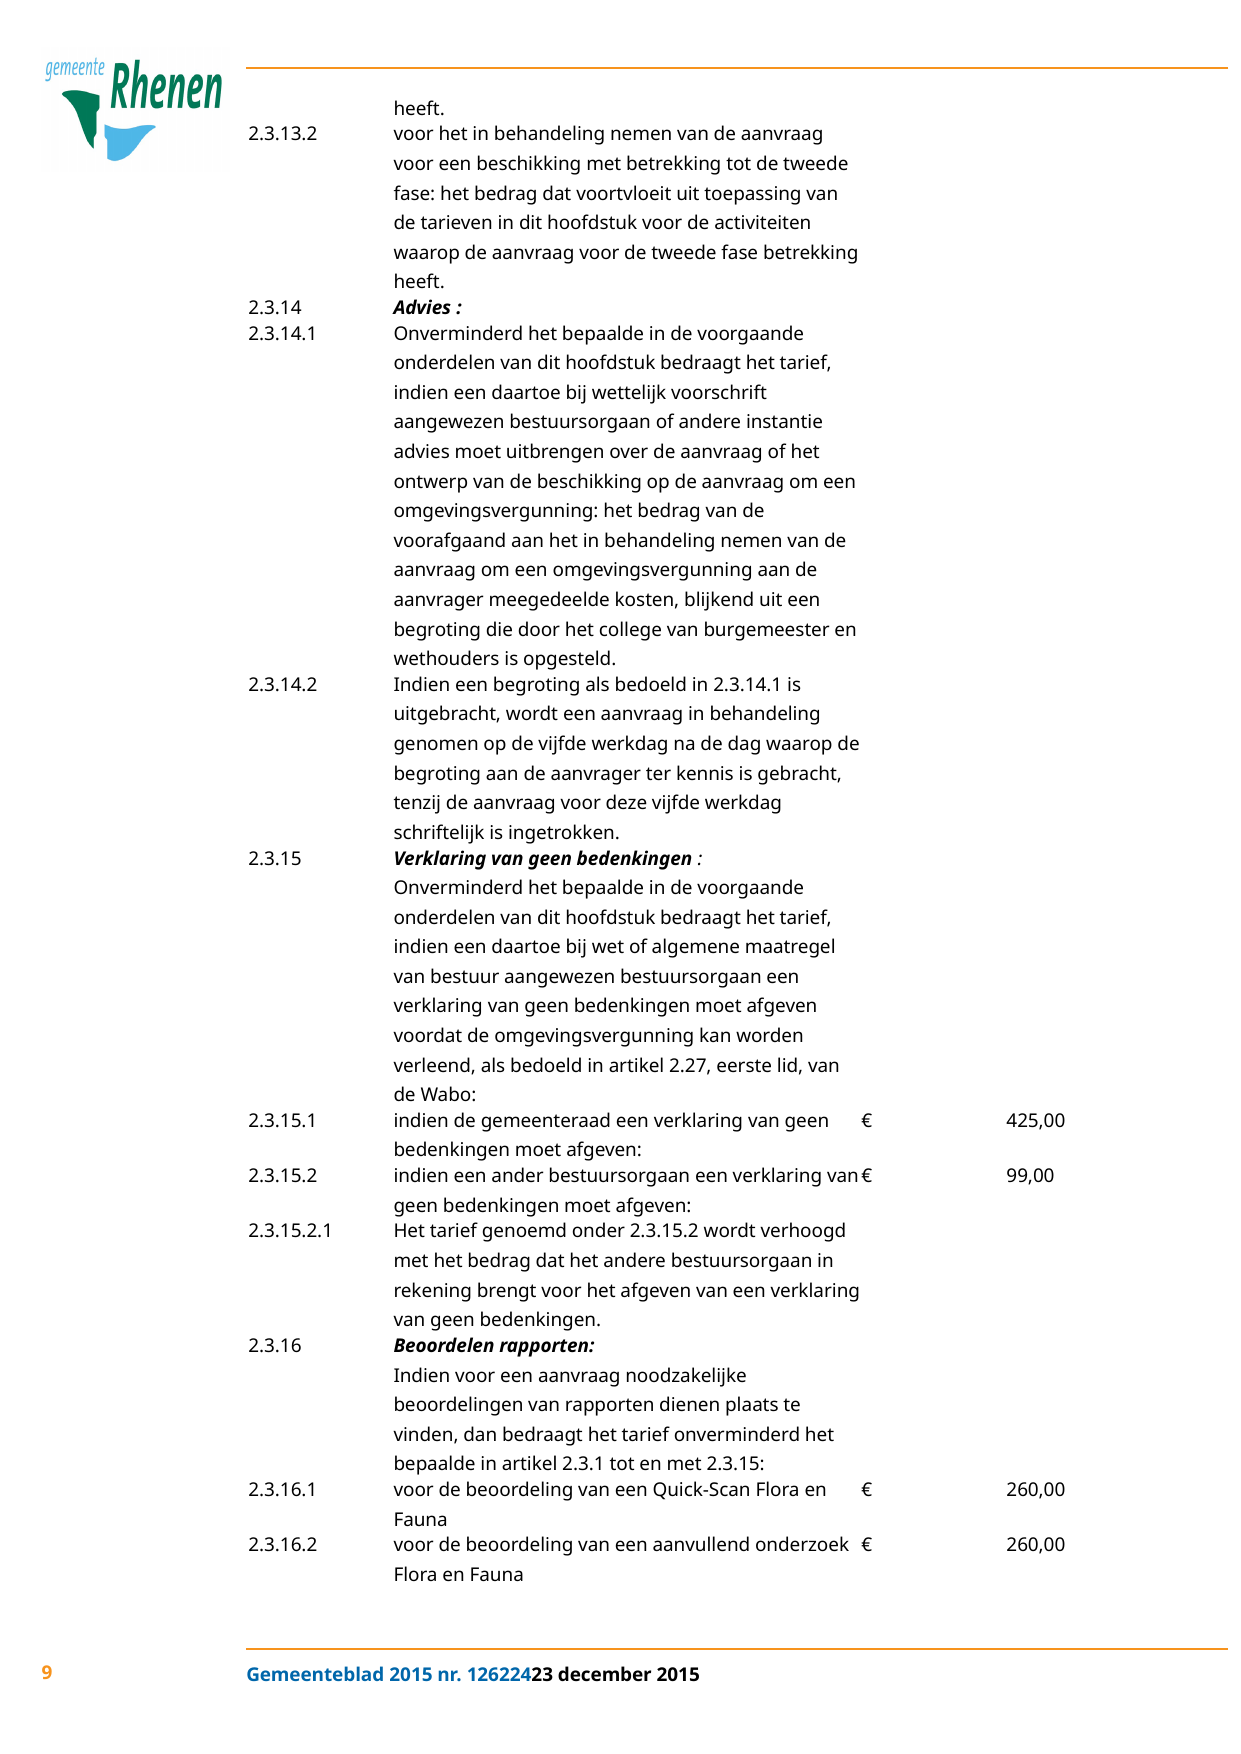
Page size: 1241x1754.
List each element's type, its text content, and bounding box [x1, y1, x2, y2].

table_cell [1006, 1332, 1152, 1476]
table_cell [861, 671, 1006, 845]
table_cell [861, 294, 1006, 320]
table_cell [248, 95, 393, 121]
table_cell 2.3.15.1 [248, 1107, 393, 1162]
table_cell Advies : [393, 294, 861, 320]
table_cell [1006, 1218, 1152, 1332]
table_cell voor de beoordeling van een Quick-Scan Flora en Fauna [393, 1476, 861, 1532]
table_cell 99,00 [1006, 1163, 1152, 1218]
table_cell [1006, 294, 1152, 320]
table_cell 425,00 [1006, 1107, 1152, 1162]
table_cell Indien een begroting als bedoeld in 2.3.14.1 is uitgebracht, wordt een aanvraag in behandeling genomen op de vijfde werkdag na de dag waarop de begroting aan de aanvrager ter kennis is gebracht, tenzij de aanvraag voor deze vijfde werkdag schriftelijk is ingetrokken. [393, 671, 861, 845]
table_cell 2.3.16.2 [248, 1532, 393, 1587]
table_cell [1006, 95, 1152, 121]
table_cell 2.3.15.2.1 [248, 1218, 393, 1332]
table_cell [1006, 671, 1152, 845]
table_cell indien een ander bestuursorgaan een verklaring van geen bedenkingen moet afgeven: [393, 1163, 861, 1218]
table_cell 260,00 [1006, 1532, 1152, 1587]
table_cell Het tarief genoemd onder 2.3.15.2 wordt verhoogd met het bedrag dat het andere bestuursorgaan in rekening brengt voor het afgeven van een verklaring van geen bedenkingen. [393, 1218, 861, 1332]
table_cell 260,00 [1006, 1476, 1152, 1532]
table_cell [1006, 845, 1152, 1107]
table_cell indien de gemeenteraad een verklaring van geen bedenkingen moet afgeven: [393, 1107, 861, 1162]
table_cell Beoordelen rapporten: Indien voor een aanvraag noodzakelijke beoordelingen van rapporten dienen plaats te vinden, dan bedraagt het tarief onverminderd het bepaalde in artikel 2.3.1 tot en met 2.3.15: [393, 1332, 861, 1476]
table_cell € [861, 1163, 1006, 1218]
table_cell [861, 1218, 1006, 1332]
picture [41, 47, 231, 172]
table_cell 2.3.14.1 [248, 320, 393, 671]
table_cell € [861, 1107, 1006, 1162]
table_cell voor de beoordeling van een aanvullend onderzoek Flora en Fauna [393, 1532, 861, 1587]
table_cell 2.3.16.1 [248, 1476, 393, 1532]
table_cell 2.3.13.2 [248, 121, 393, 294]
table_cell 2.3.16 [248, 1332, 393, 1476]
table_cell [861, 121, 1006, 294]
table_cell 2.3.14 [248, 294, 393, 320]
table_cell [861, 320, 1006, 671]
table_cell voor het in behandeling nemen van de aanvraag voor een beschikking met betrekking tot de tweede fase: het bedrag dat voortvloeit uit toepassing van de tarieven in dit hoofdstuk voor de activiteiten waarop de aanvraag voor de tweede fase betrekking heeft. [393, 121, 861, 294]
table_cell Onverminderd het bepaalde in de voorgaande onderdelen van dit hoofdstuk bedraagt het tarief, indien een daartoe bij wettelijk voorschrift aangewezen bestuursorgaan of andere instantie advies moet uitbrengen over de aanvraag of het ontwerp van de beschikking op de aanvraag om een omgevingsvergunning: het bedrag van de voorafgaand aan het in behandeling nemen van de aanvraag om een omgevingsvergunning aan de aanvrager meegedeelde kosten, blijkend uit een begroting die door het college van burgemeester en wethouders is opgesteld. [393, 320, 861, 671]
table_cell [861, 95, 1006, 121]
table_cell [1006, 320, 1152, 671]
table_cell [1006, 121, 1152, 294]
table_cell 2.3.15 [248, 845, 393, 1107]
table_cell Verklaring van geen bedenkingen : Onverminderd het bepaalde in de voorgaande onderdelen van dit hoofdstuk bedraagt het tarief, indien een daartoe bij wet of algemene maatregel van bestuur aangewezen bestuursorgaan een verklaring van geen bedenkingen moet afgeven voordat de omgevingsvergunning kan worden verleend, als bedoeld in artikel 2.27, eerste lid, van de Wabo: [393, 845, 861, 1107]
table_cell € [861, 1532, 1006, 1587]
table_cell 2.3.14.2 [248, 671, 393, 845]
table_cell 2.3.15.2 [248, 1163, 393, 1218]
table_cell heeft. [393, 95, 861, 121]
table_cell [861, 845, 1006, 1107]
table_cell € [861, 1476, 1006, 1532]
table_cell [861, 1332, 1006, 1476]
